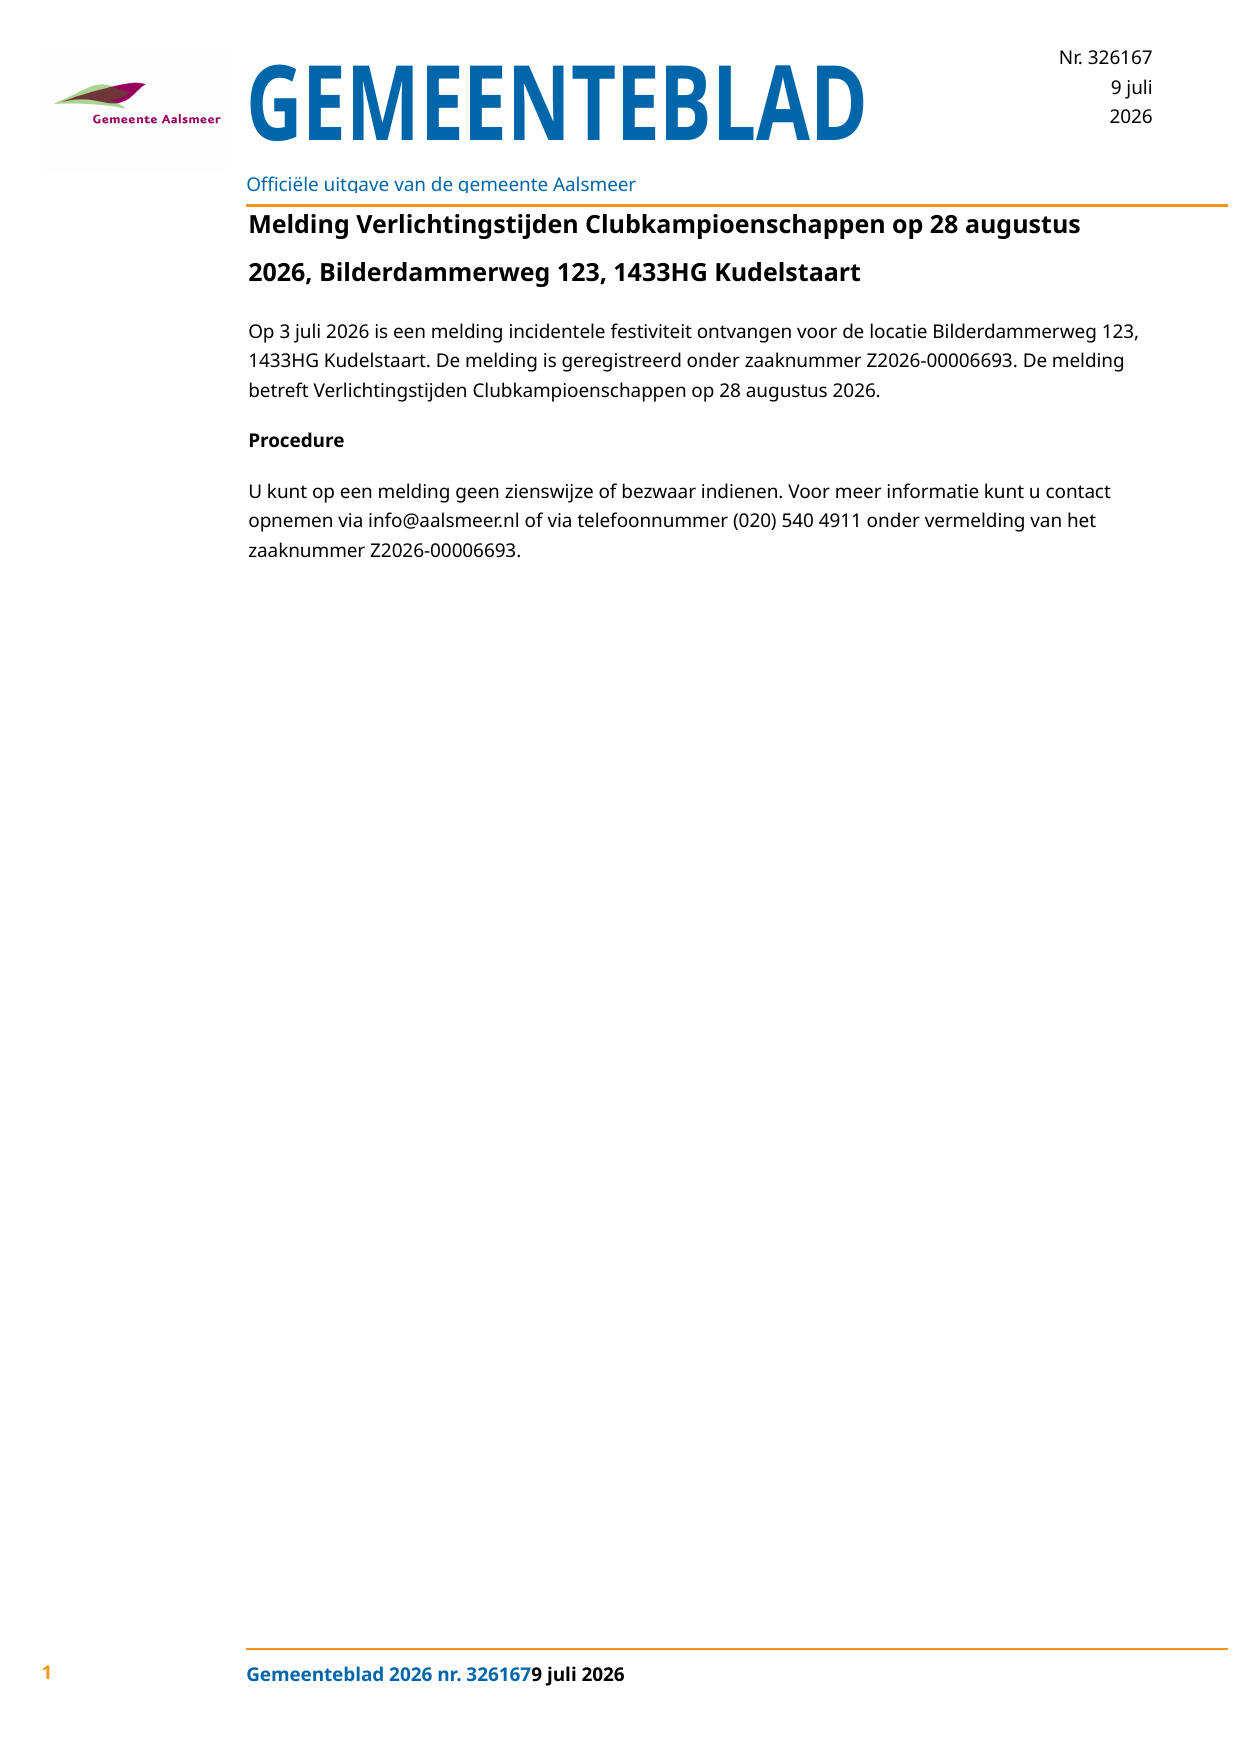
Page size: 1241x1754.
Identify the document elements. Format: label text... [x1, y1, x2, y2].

text Procedure [248, 427, 1152, 453]
picture [41, 47, 231, 172]
text Op 3 juli 2026 is een melding incidentele festiviteit ontvangen voor de locatie Bilderdammerweg 123, 1433HG Kudelstaart. De melding is geregistreerd onder zaaknummer Z2026-00006693. De melding betreft Verlichtingstijden Clubkampioenschappen op 28 augustus 2026. [248, 318, 1152, 403]
text Melding Verlichtingstijden Clubkampioenschappen op 28 augustus 2026, Bilderdammerweg 123, 1433HG Kudelstaart [248, 207, 1152, 288]
text U kunt op een melding geen zienswijze of bezwaar indienen. Voor meer informatie kunt u contact opnemen via info@aalsmeer.nl of via telefoonnummer (020) 540 4911 onder vermelding van het zaaknummer Z2026-00006693. [248, 478, 1152, 563]
